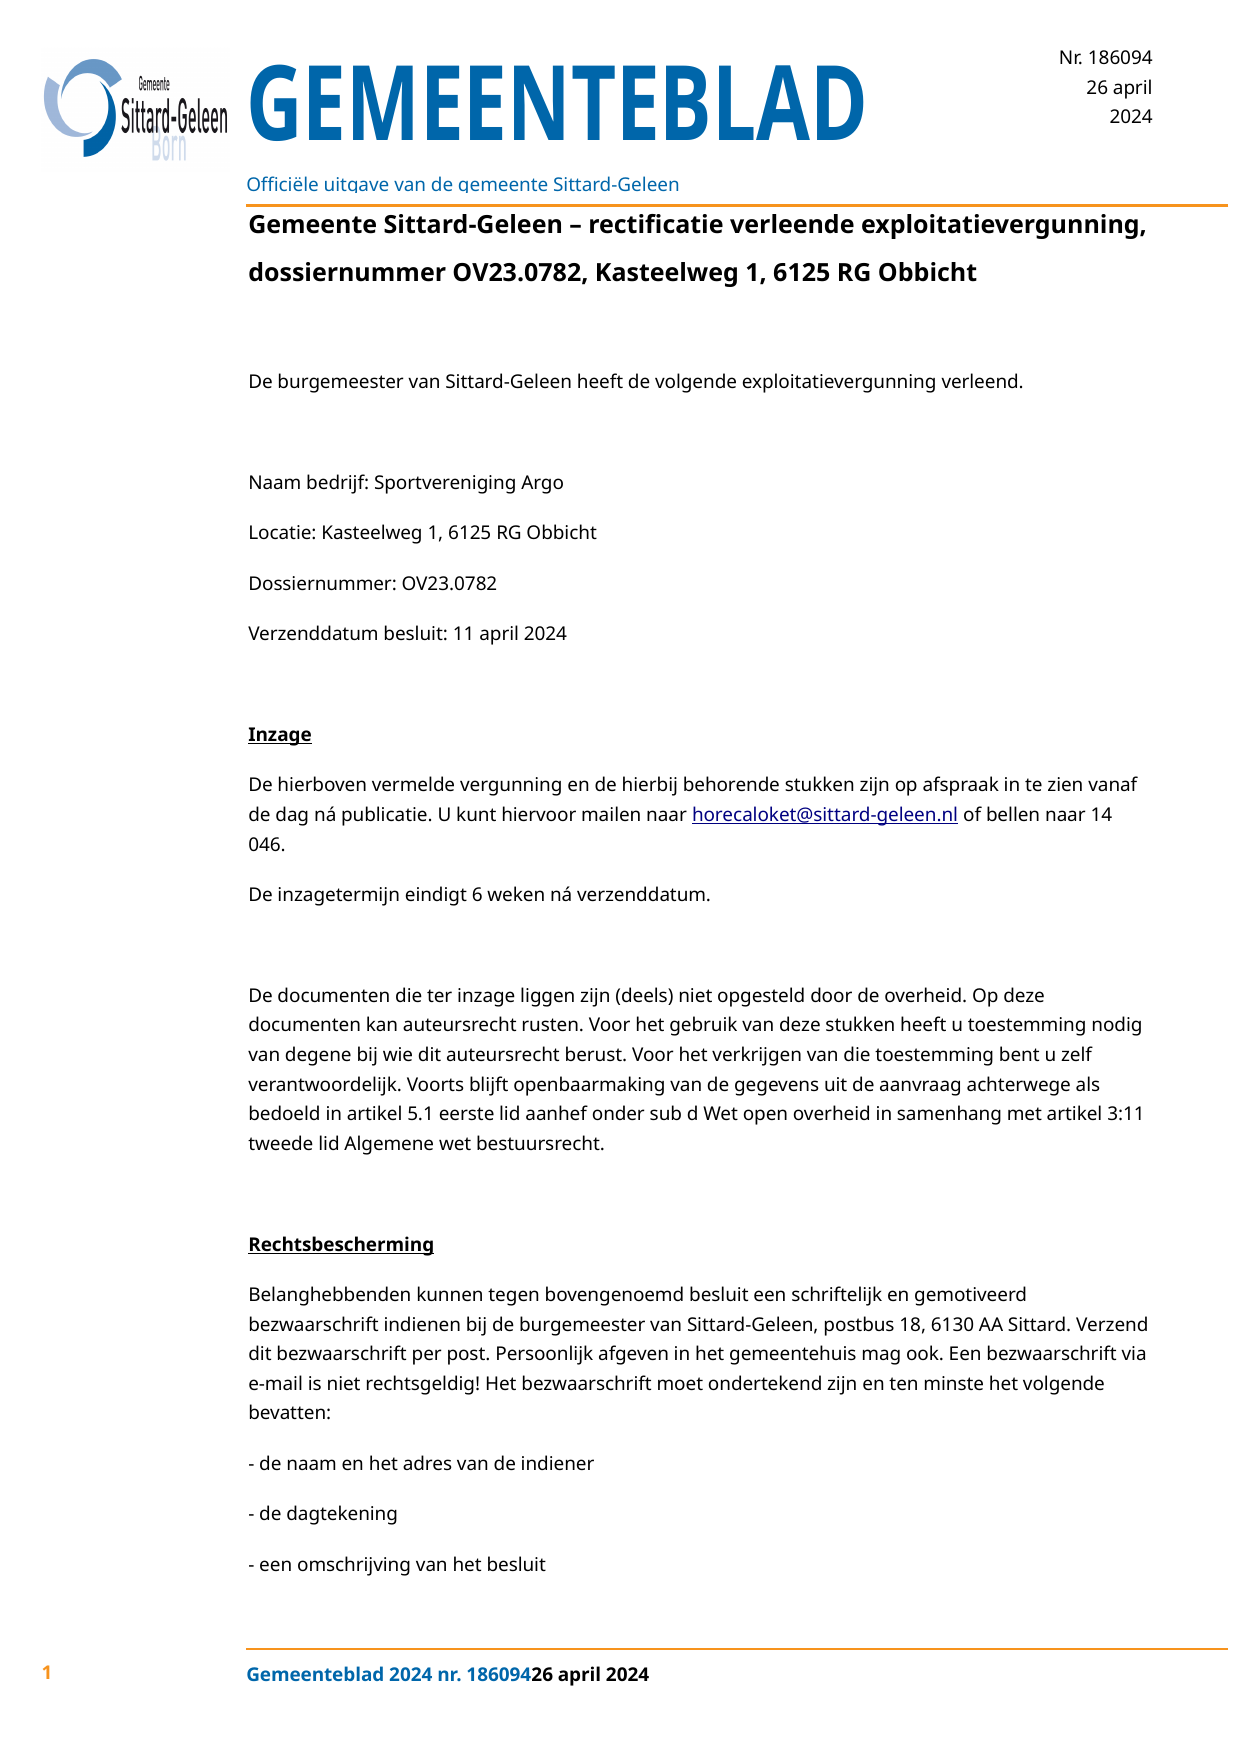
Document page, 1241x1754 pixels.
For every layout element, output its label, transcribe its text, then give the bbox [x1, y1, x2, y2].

text - de naam en het adres van de indiener [248, 1450, 1152, 1476]
text Belanghebbenden kunnen tegen bovengenoemd besluit een schriftelijk en gemotiveerd bezwaarschrift indienen bij de burgemeester van Sittard-Geleen, postbus 18, 6130 AA Sittard. Verzend dit bezwaarschrift per post. Persoonlijk afgeven in het gemeentehuis mag ook. Een bezwaarschrift via e-mail is niet rechtsgeldig! Het bezwaarschrift moet ondertekend zijn en ten minste het volgende bevatten: [248, 1281, 1152, 1425]
picture [41, 47, 231, 172]
text Locatie: Kasteelweg 1, 6125 RG Obbicht [248, 519, 1152, 545]
text De burgemeester van Sittard-Geleen heeft de volgende exploitatievergunning verleend. [248, 368, 1152, 394]
text Inzage [248, 721, 1152, 747]
text De documenten die ter inzage liggen zijn (deels) niet opgesteld door de overheid. Op deze documenten kan auteursrecht rusten. Voor het gebruik van deze stukken heeft u toestemming nodig van degene bij wie dit auteursrecht berust. Voor het verkrijgen van die toestemming bent u zelf verantwoordelijk. Voorts blijft openbaarmaking van de gegevens uit de aanvraag achterwege als bedoeld in artikel 5.1 eerste lid aanhef onder sub d Wet open overheid in samenhang met artikel 3:11 tweede lid Algemene wet bestuursrecht. [248, 982, 1152, 1156]
text Gemeente Sittard-Geleen – rectificatie verleende exploitatievergunning, dossiernummer OV23.0782, Kasteelweg 1, 6125 RG Obbicht [248, 207, 1152, 288]
text - een omschrijving van het besluit [248, 1551, 1152, 1577]
text Dossiernummer: OV23.0782 [248, 570, 1152, 596]
text Verzenddatum besluit: 11 april 2024 [248, 620, 1152, 646]
text Rechtsbescherming [248, 1231, 1152, 1257]
text Naam bedrijf: Sportvereniging Argo [248, 469, 1152, 495]
text De hierboven vermelde vergunning en de hierbij behorende stukken zijn op afspraak in te zien vanaf de dag ná publicatie. U kunt hiervoor mailen naar horecaloket@sittard-geleen.nl of bellen naar 14 046. [248, 772, 1152, 857]
text - de dagtekening [248, 1500, 1152, 1526]
text De inzagetermijn eindigt 6 weken ná verzenddatum. [248, 881, 1152, 907]
